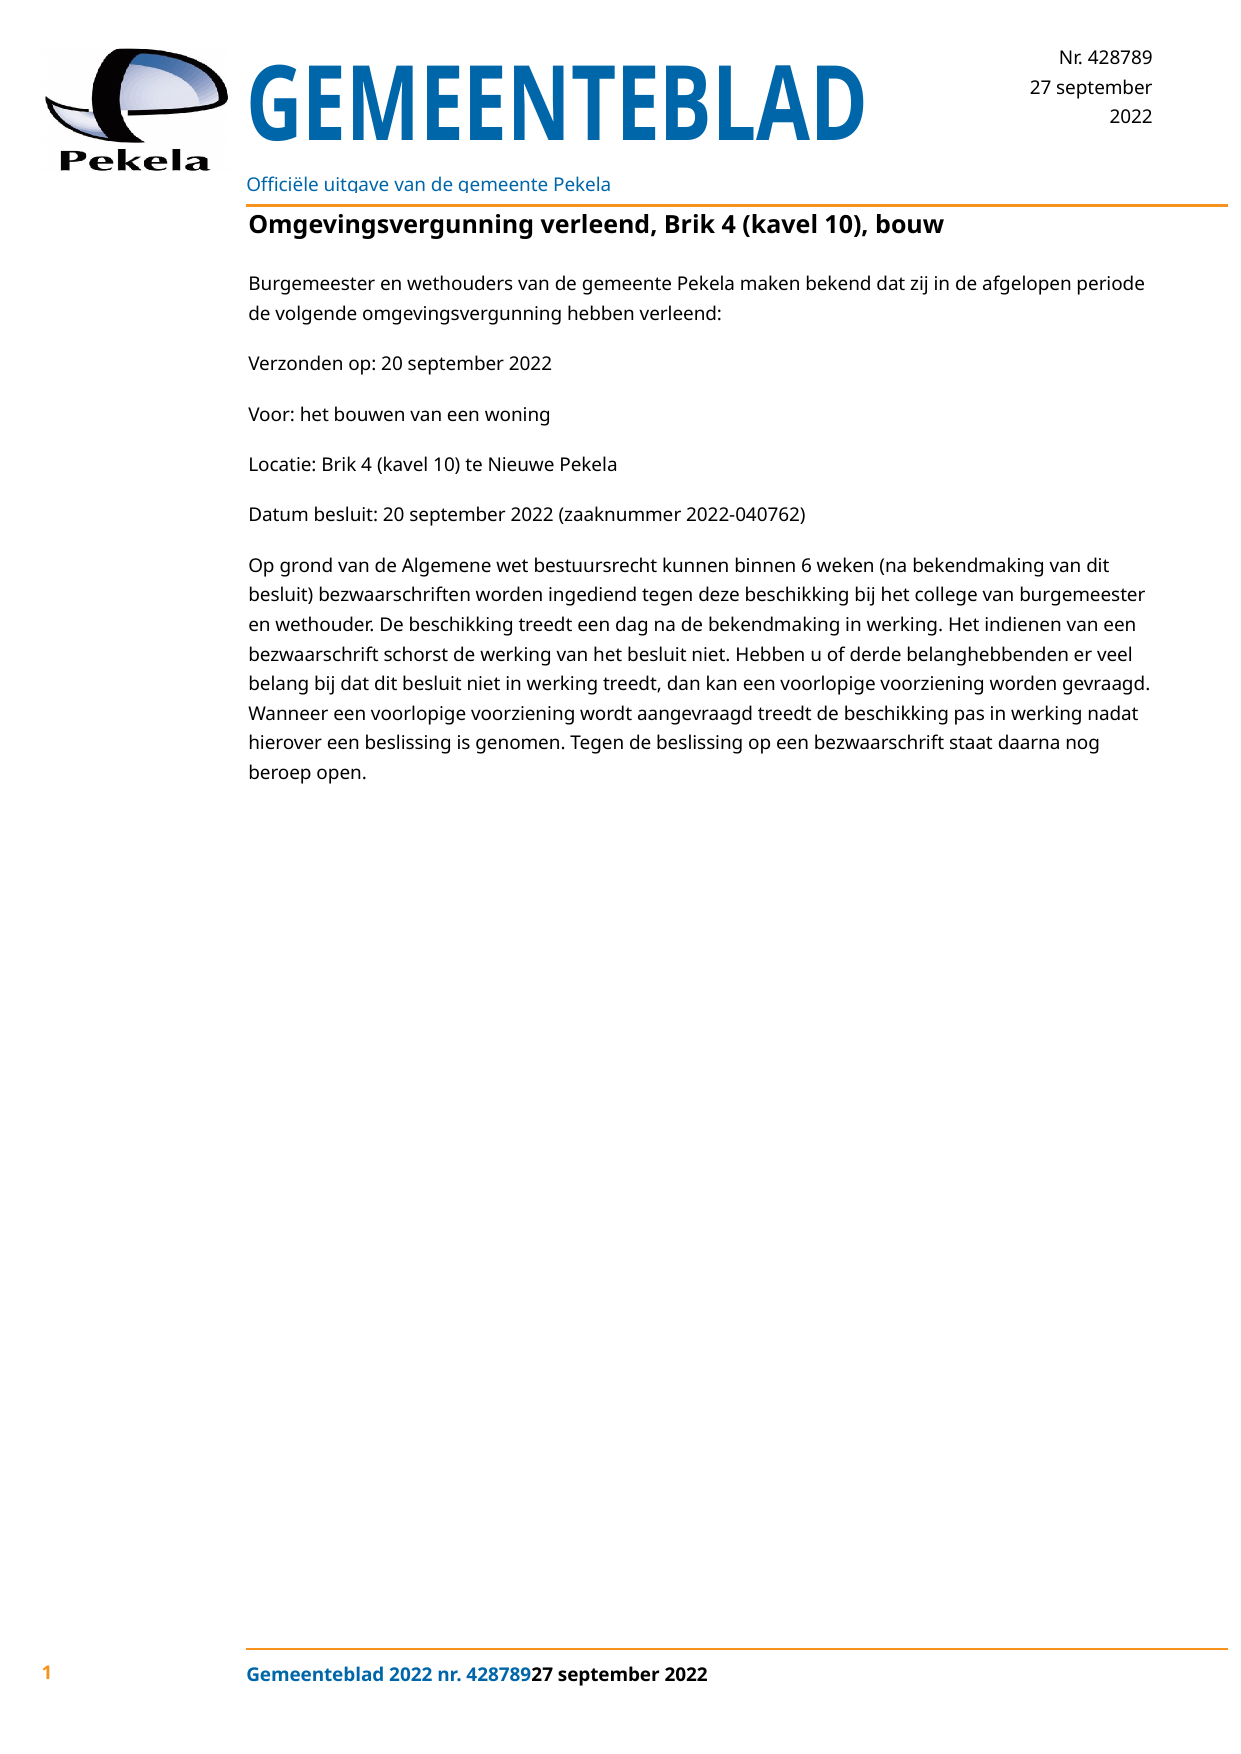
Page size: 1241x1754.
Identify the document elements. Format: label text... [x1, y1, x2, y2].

picture [41, 47, 231, 172]
text Datum besluit: 20 september 2022 (zaaknummer 2022-040762) [248, 502, 1152, 527]
text Locatie: Brik 4 (kavel 10) te Nieuwe Pekela [248, 451, 1152, 477]
text Op grond van de Algemene wet bestuursrecht kunnen binnen 6 weken (na bekendmaking van dit besluit) bezwaarschriften worden ingediend tegen deze beschikking bij het college van burgemeester en wethouder. De beschikking treedt een dag na de bekendmaking in werking. Het indienen van een bezwaarschrift schorst de werking van het besluit niet. Hebben u of derde belanghebbenden er veel belang bij dat dit besluit niet in werking treedt, dan kan een voorlopige voorziening worden gevraagd. Wanneer een voorlopige voorziening wordt aangevraagd treedt de beschikking pas in werking nadat hierover een beslissing is genomen. Tegen de beslissing op een bezwaarschrift staat daarna nog beroep open. [248, 552, 1152, 785]
text Omgevingsvergunning verleend, Brik 4 (kavel 10), bouw [248, 207, 1152, 241]
text Voor: het bouwen van een woning [248, 401, 1152, 426]
text Verzonden op: 20 september 2022 [248, 350, 1152, 376]
text Burgemeester en wethouders van de gemeente Pekela maken bekend dat zij in de afgelopen periode de volgende omgevingsvergunning hebben verleend: [248, 270, 1152, 326]
